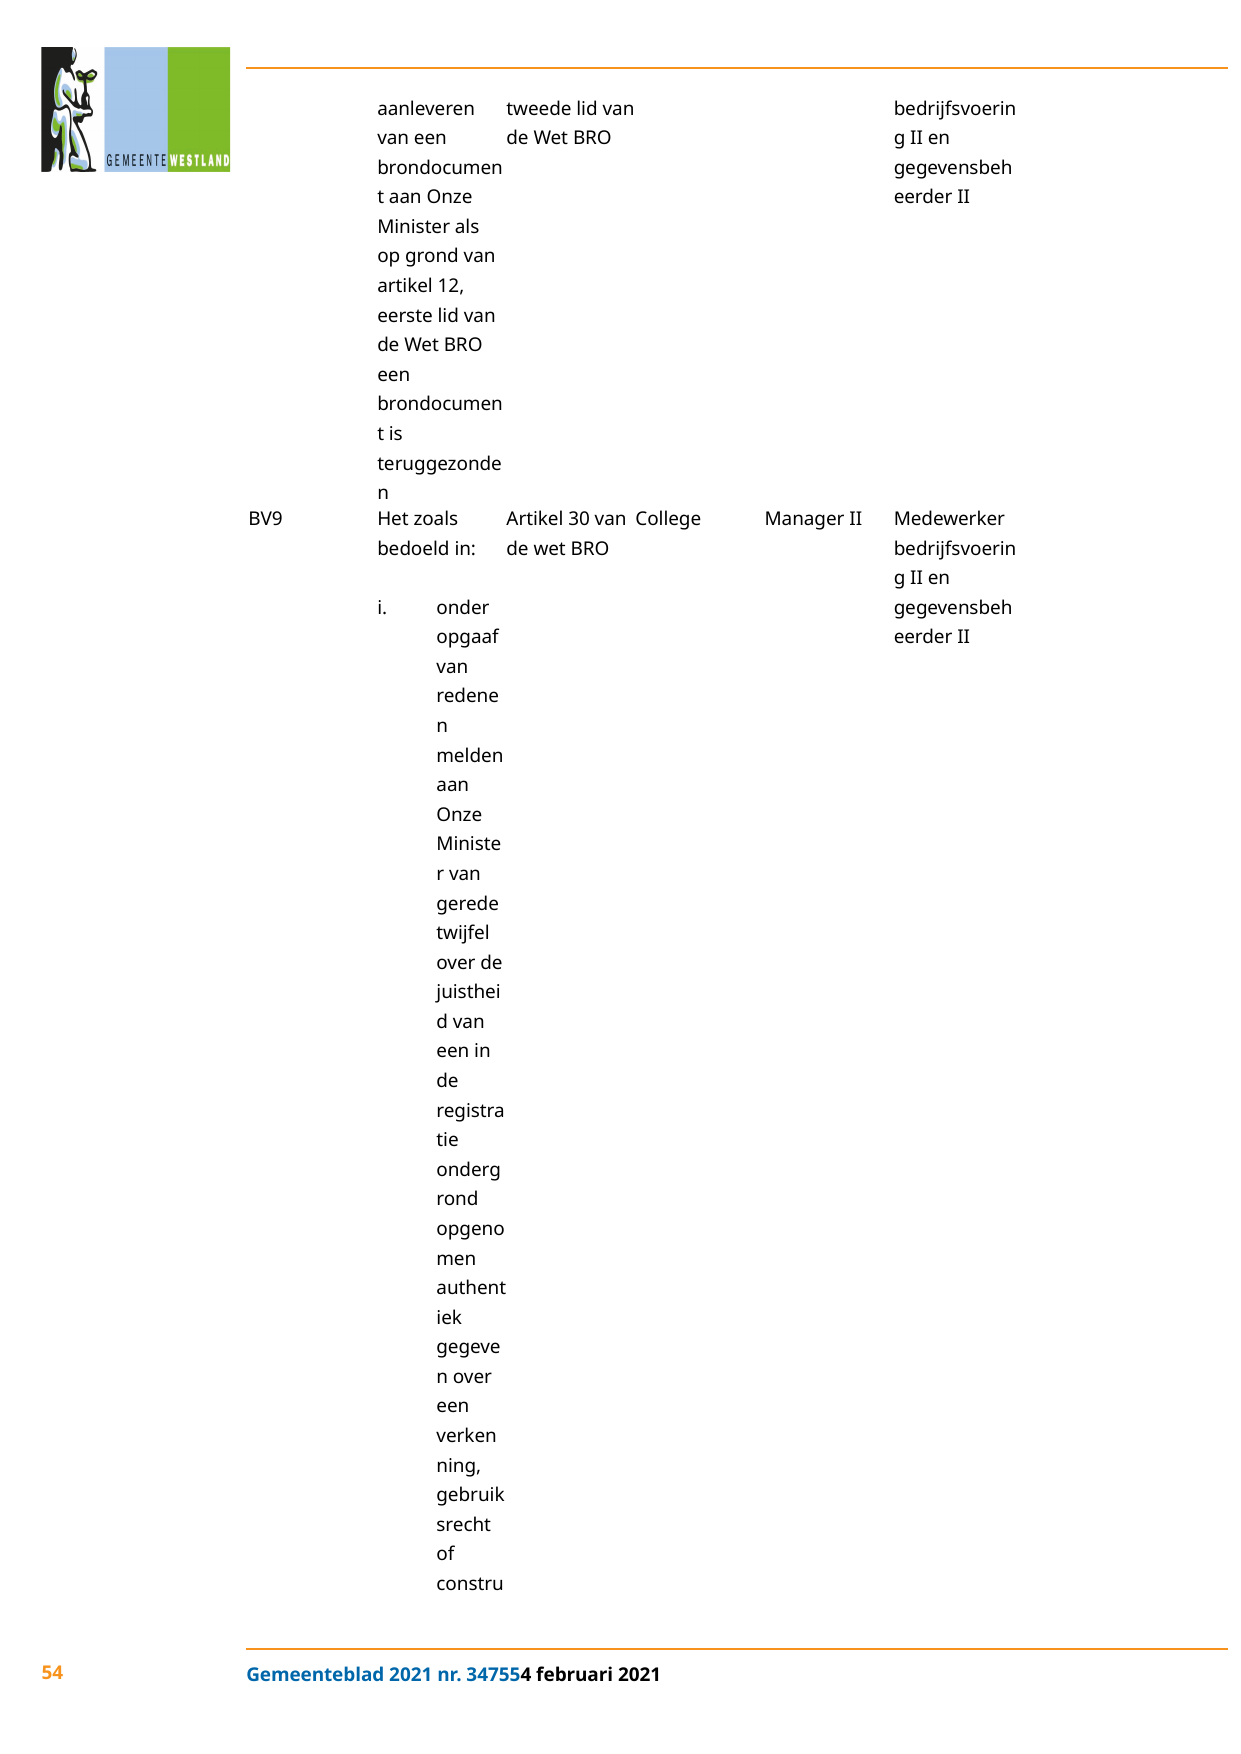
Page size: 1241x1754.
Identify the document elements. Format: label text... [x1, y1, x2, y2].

picture [41, 47, 231, 172]
table_cell [1023, 95, 1152, 505]
table_cell Manager II [764, 505, 893, 1596]
table_cell bedrijfsvoering II en gegevensbeheerder II [894, 95, 1022, 505]
table_cell [635, 95, 764, 505]
table_cell [1023, 505, 1152, 1596]
table_cell Medewerker bedrijfsvoering II en gegevensbeheerder II [894, 505, 1022, 1596]
table_cell Het zoals bedoeld in: onder opgaaf van redenen melden aan Onze Minister van gerede twijfel over de juistheid van een in de registratie ondergrond opgenomen authentiek gegeven over een verkenning, gebruiksrecht of constru [377, 505, 506, 1596]
table_cell aanleveren van een brondocument aan Onze Minister als op grond van artikel 12, eerste lid van de Wet BRO een brondocument is teruggezonden [377, 95, 506, 505]
table_cell Artikel 30 van de wet BRO [506, 505, 635, 1596]
table_cell BV9 [248, 505, 377, 1596]
table_cell [764, 95, 893, 505]
table_cell tweede lid van de Wet BRO [506, 95, 635, 505]
table_cell [248, 95, 377, 505]
table_cell College [635, 505, 764, 1596]
